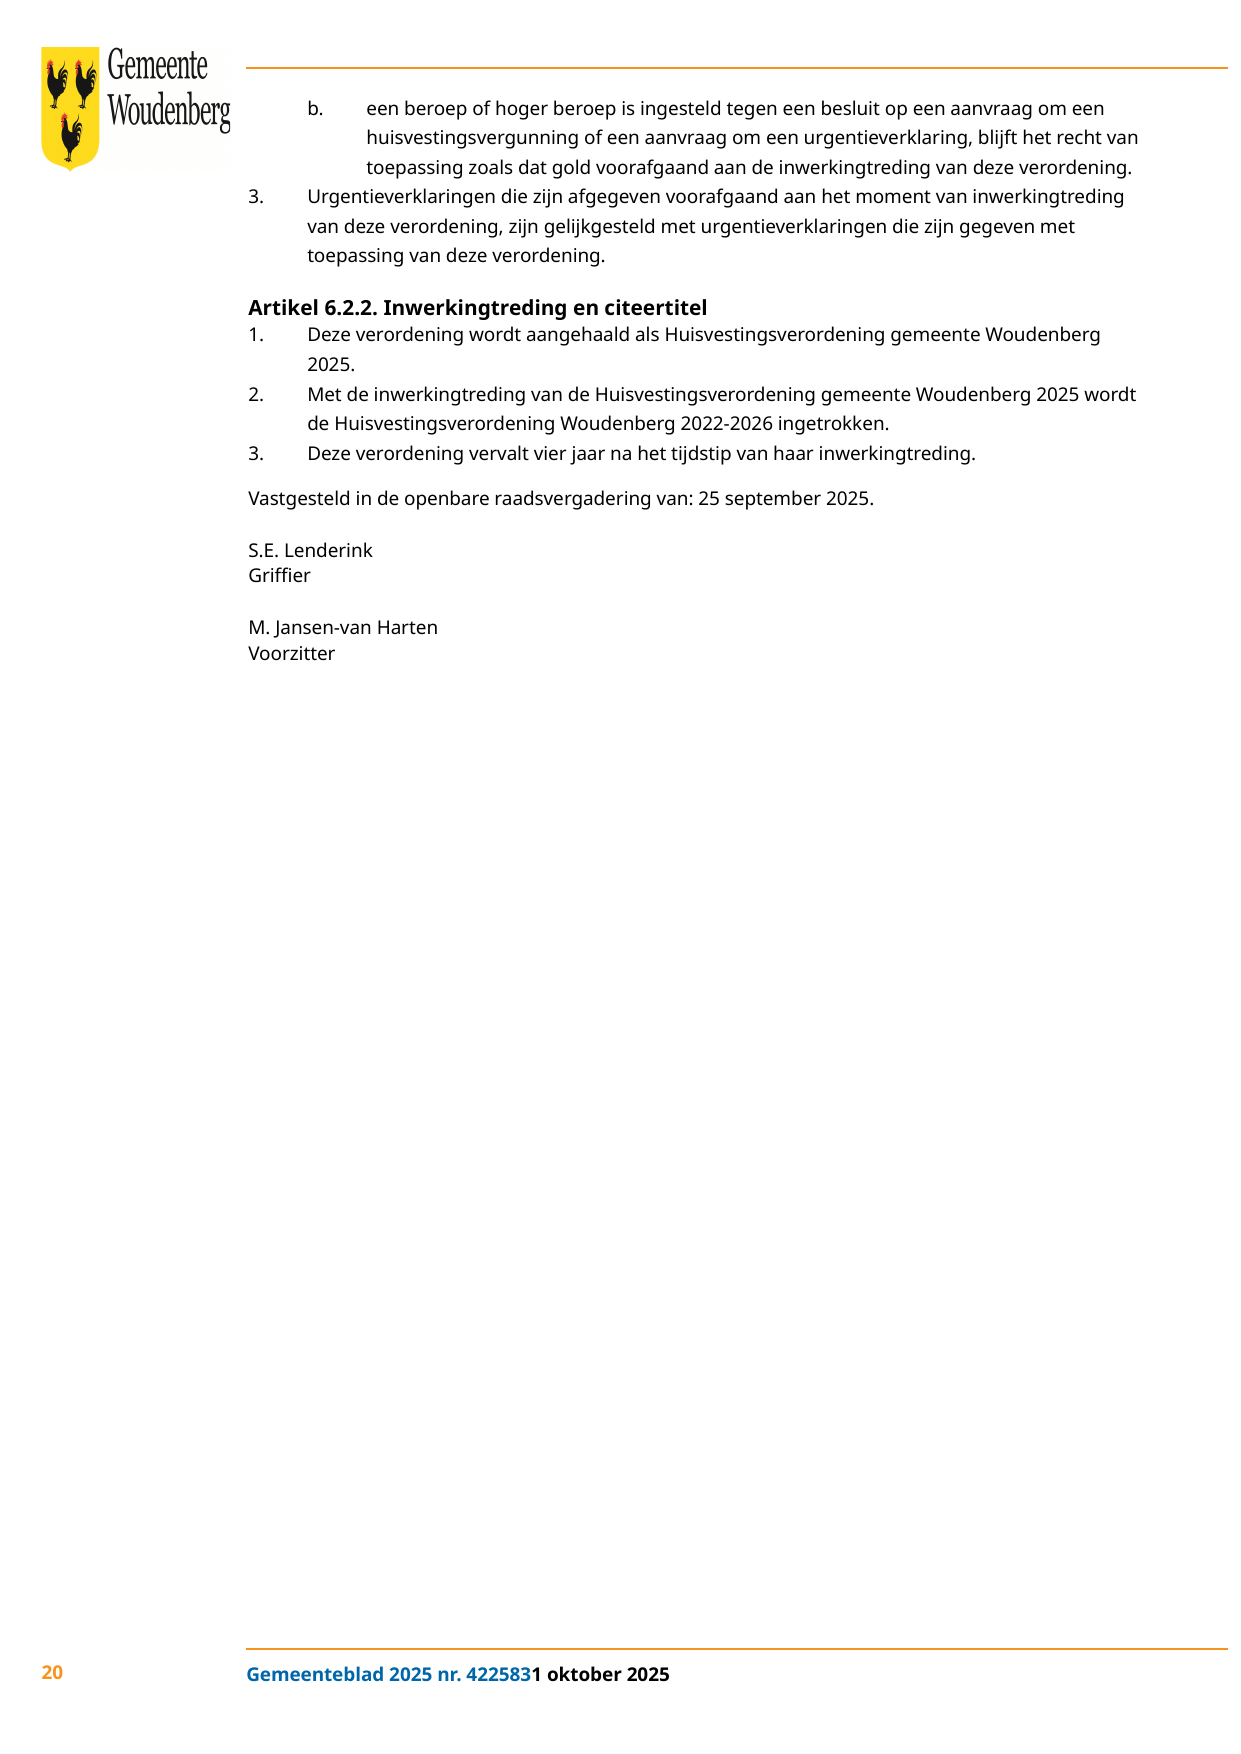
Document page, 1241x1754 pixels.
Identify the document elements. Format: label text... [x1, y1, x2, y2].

text Vastgesteld in de openbare raadsvergadering van: 25 september 2025. [248, 486, 1152, 511]
list Deze verordening vervalt vier jaar na het tijdstip van haar inwerkingtreding. [248, 440, 1152, 466]
list Met de inwerkingtreding van de Huisvestingsverordening gemeente Woudenberg 2025 wordt de Huisvestingsverordening Woudenberg 2022-2026 ingetrokken. [248, 381, 1152, 436]
picture [41, 47, 231, 172]
text M. Jansen-van Harten [248, 614, 1152, 640]
list Deze verordening wordt aangehaald als Huisvestingsverordening gemeente Woudenberg 2025. [248, 322, 1152, 377]
list een beroep of hoger beroep is ingesteld tegen een besluit op een aanvraag om een huisvestingsvergunning of een aanvraag om een urgentieverklaring, blijft het recht van toepassing zoals dat gold voorafgaand aan de inwerkingtreding van deze verordening. [307, 95, 1152, 180]
text Griffier [248, 563, 1152, 588]
list Urgentieverklaringen die zijn afgegeven voorafgaand aan het moment van inwerkingtreding van deze verordening, zijn gelijkgesteld met urgentieverklaringen die zijn gegeven met toepassing van deze verordening. [248, 183, 1152, 268]
text Artikel 6.2.2. Inwerkingtreding en citeertitel [248, 293, 1152, 322]
text Voorzitter [248, 640, 1152, 666]
text S.E. Lenderink [248, 537, 1152, 563]
